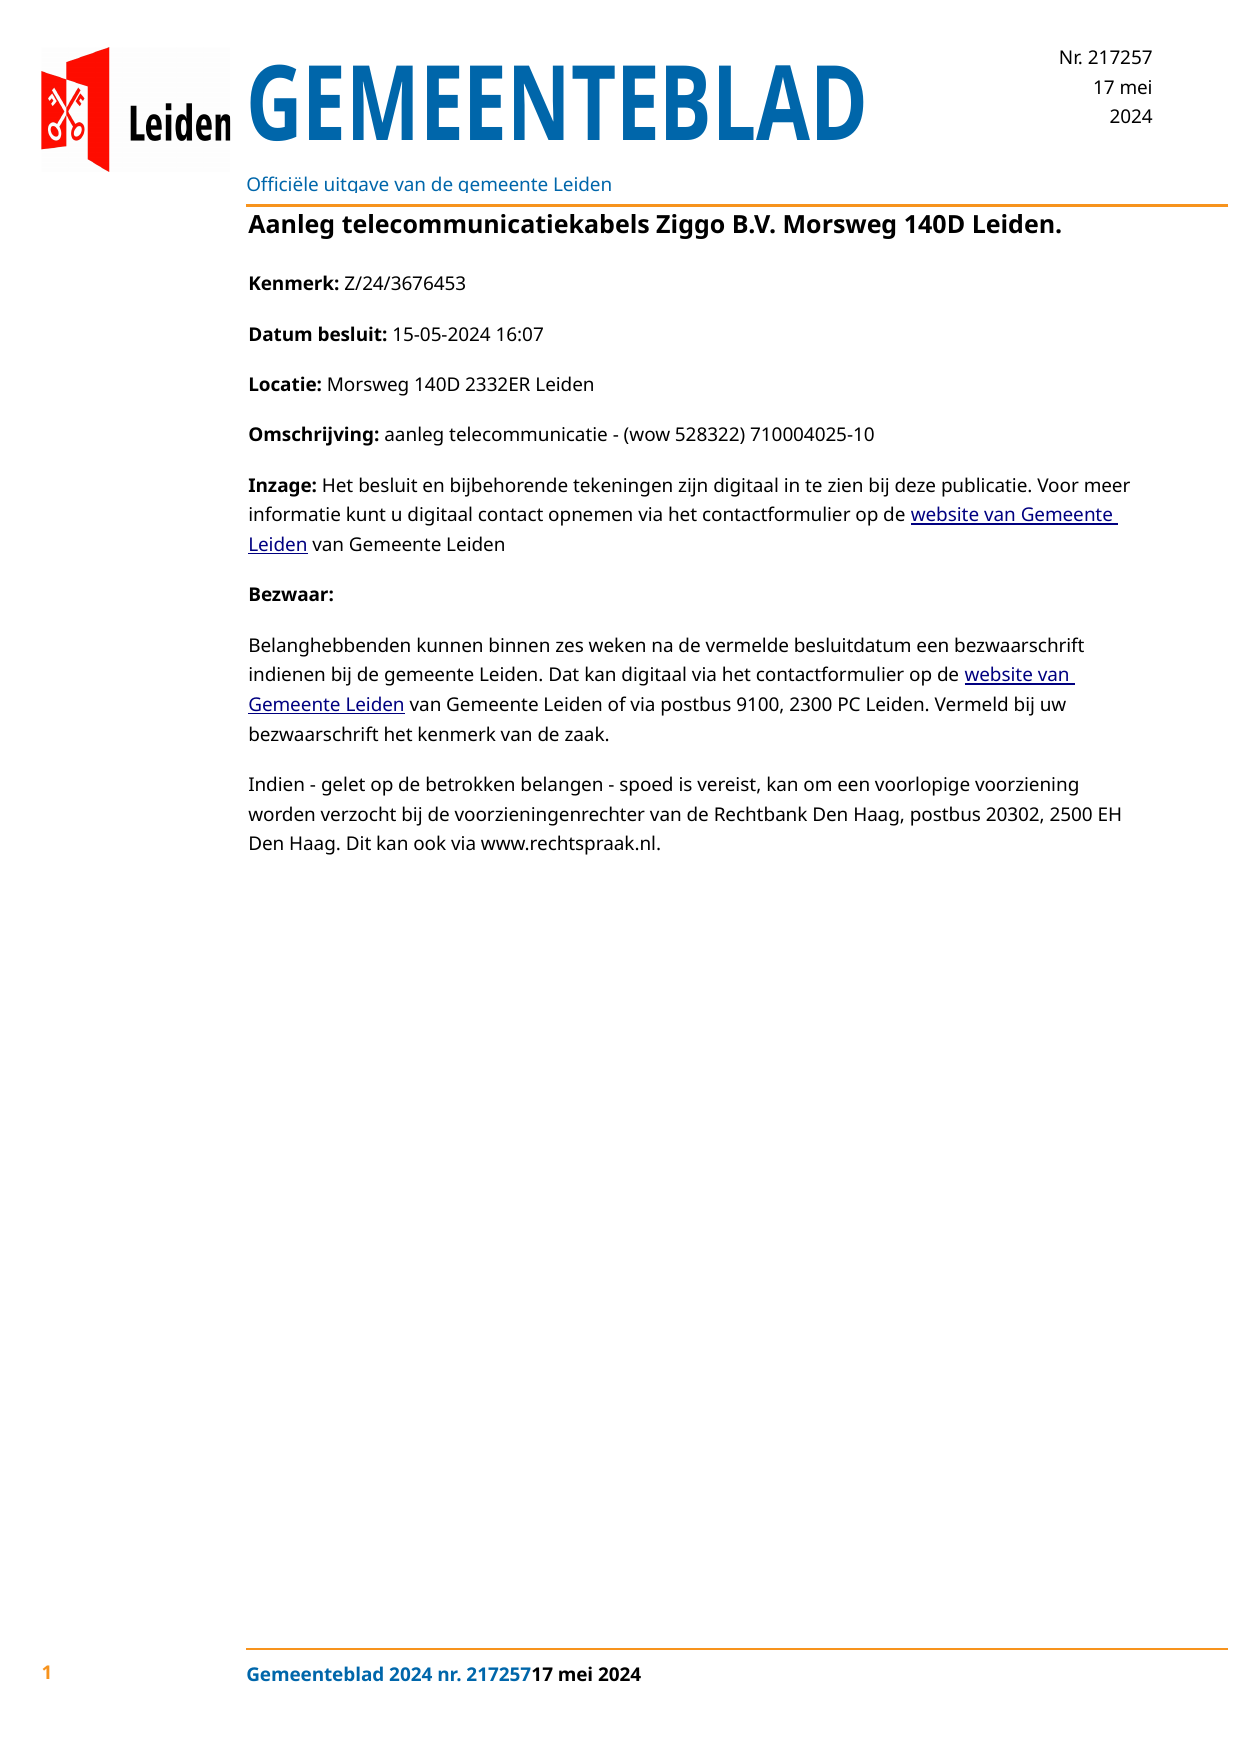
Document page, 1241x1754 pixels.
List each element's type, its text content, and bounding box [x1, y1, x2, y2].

text Indien - gelet op de betrokken belangen - spoed is vereist, kan om een voorlopige voorziening worden verzocht bij de voorzieningenrechter van de Rechtbank Den Haag, postbus 20302, 2500 EH Den Haag. Dit kan ook via www.rechtspraak.nl. [248, 771, 1152, 856]
text Locatie: Morsweg 140D 2332ER Leiden [248, 371, 1152, 397]
text Omschrijving: aanleg telecommunicatie - (wow 528322) 710004025-10 [248, 422, 1152, 447]
text Aanleg telecommunicatiekabels Ziggo B.V. Morsweg 140D Leiden. [248, 207, 1152, 241]
picture [41, 47, 231, 172]
text Kenmerk: Z/24/3676453 [248, 270, 1152, 296]
text Bezwaar: [248, 582, 1152, 607]
text Datum besluit: 15-05-2024 16:07 [248, 321, 1152, 346]
text Inzage: Het besluit en bijbehorende tekeningen zijn digitaal in te zien bij deze publicatie. Voor meer informatie kunt u digitaal contact opnemen via het contactformulier op de website van Gemeente Leiden van Gemeente Leiden [248, 472, 1152, 557]
text Belanghebbenden kunnen binnen zes weken na de vermelde besluitdatum een bezwaarschrift indienen bij de gemeente Leiden. Dat kan digitaal via het contactformulier op de website van Gemeente Leiden van Gemeente Leiden of via postbus 9100, 2300 PC Leiden. Vermeld bij uw bezwaarschrift het kenmerk van de zaak. [248, 632, 1152, 746]
